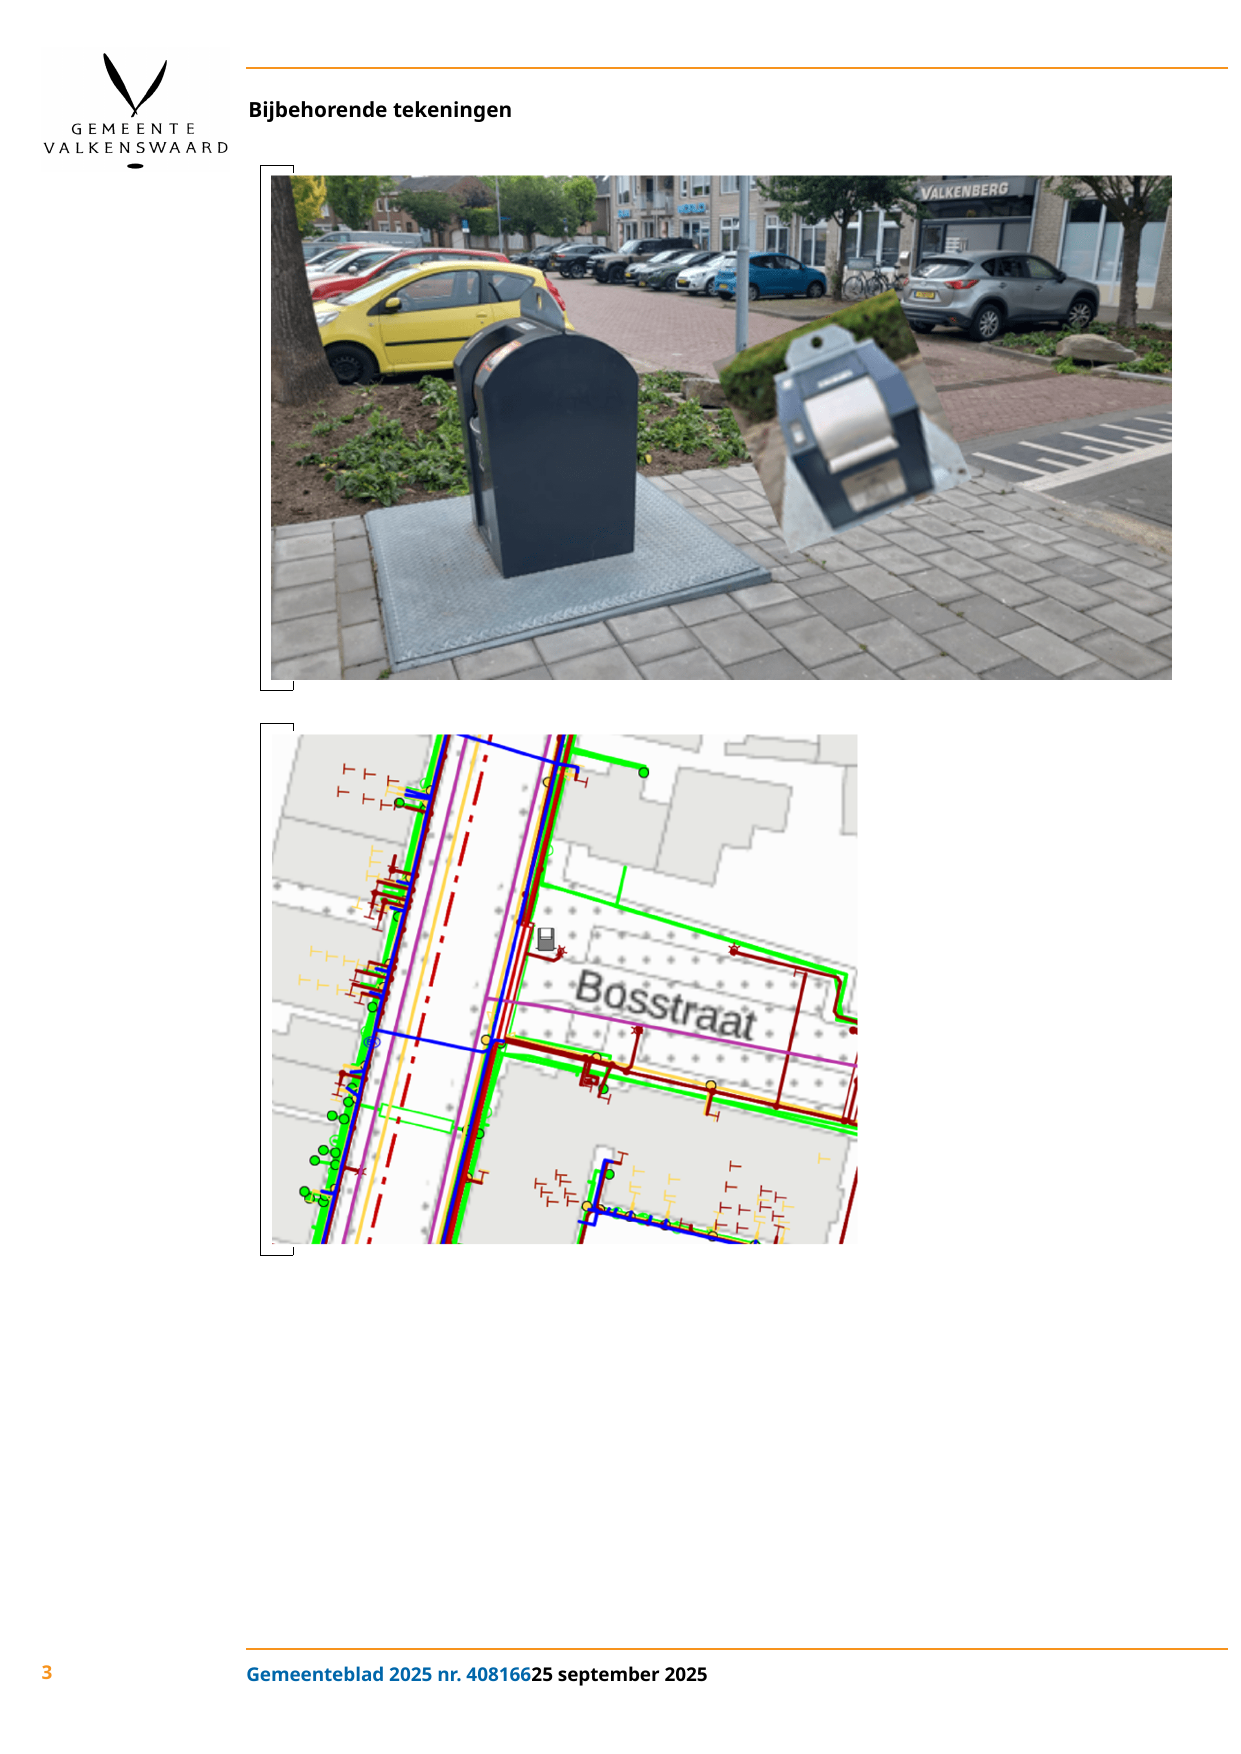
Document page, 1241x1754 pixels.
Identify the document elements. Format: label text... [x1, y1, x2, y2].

picture [41, 47, 231, 172]
picture [268, 173, 1173, 681]
text Bijbehorende tekeningen [248, 95, 1152, 123]
picture [268, 731, 860, 1247]
